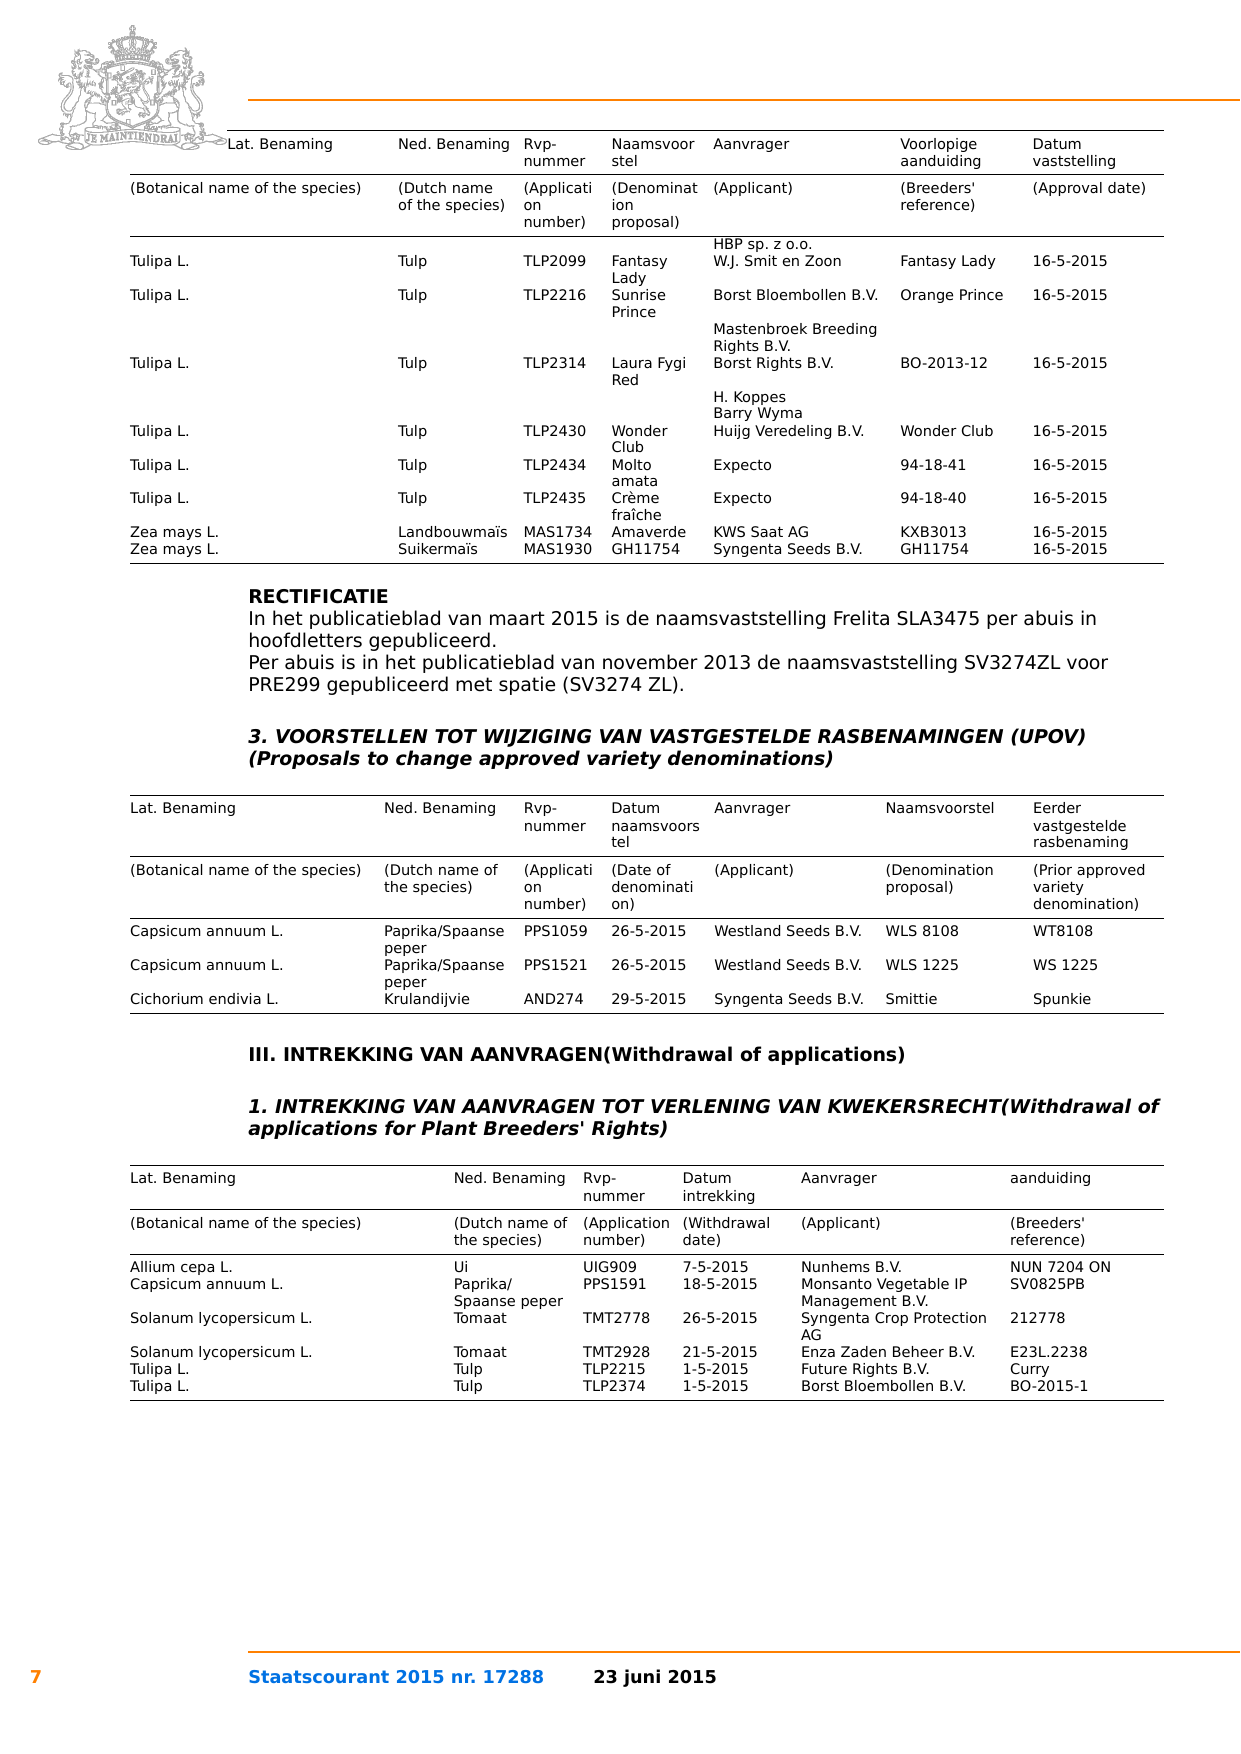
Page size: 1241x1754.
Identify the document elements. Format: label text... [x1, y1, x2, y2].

table_cell 26-5-2015 [605, 957, 708, 991]
table_cell PPS1591 [577, 1276, 676, 1310]
table_header Lat. Benaming [130, 131, 392, 174]
table_cell [130, 389, 392, 405]
table_cell [1027, 237, 1163, 253]
table_cell TLP2374 [577, 1378, 676, 1400]
table_cell [130, 237, 392, 253]
table_cell H. Koppes [707, 389, 894, 405]
table_cell Capsicum annuum L. [130, 919, 378, 957]
table_cell (Applicant) [708, 857, 879, 917]
table_cell 21-5-2015 [676, 1344, 795, 1361]
table_cell Allium cepa L. [130, 1255, 447, 1276]
table_cell Tulp [392, 253, 517, 287]
table_cell Smittie [879, 991, 1027, 1013]
table_cell (Application number) [517, 175, 606, 236]
table_cell BO-2015-1 [1004, 1378, 1163, 1400]
table_cell Tulipa L. [130, 287, 392, 321]
table_cell [606, 405, 707, 422]
table_cell MAS1930 [517, 541, 606, 563]
table_cell (Dutch name of the species) [392, 175, 517, 236]
table_header Naamsvoorstel [879, 796, 1027, 856]
table_cell (Botanical name of the species) [130, 175, 392, 236]
table_cell Zea mays L. [130, 541, 392, 563]
table_cell [392, 389, 517, 405]
table_cell [517, 405, 606, 422]
table_cell Mastenbroek Breeding Rights B.V. [707, 321, 894, 354]
table_cell (Application number) [577, 1210, 676, 1253]
table_cell Krulandijvie [378, 991, 518, 1013]
table_cell Solanum lycopersicum L. [130, 1310, 447, 1344]
table_cell TLP2215 [577, 1361, 676, 1378]
table_cell [606, 321, 707, 354]
table_cell 212778 [1004, 1310, 1163, 1344]
table_cell (Applicant) [707, 175, 894, 236]
table_cell [517, 321, 606, 354]
table_cell 26-5-2015 [605, 919, 708, 957]
table_cell (Withdrawal date) [676, 1210, 795, 1253]
table_cell Future Rights B.V. [795, 1361, 1004, 1378]
table_cell Tulipa L. [130, 490, 392, 524]
table_cell Monsanto Vegetable IP Management B.V. [795, 1276, 1004, 1310]
table_cell Laura Fygi Red [606, 355, 707, 388]
table_cell SV0825PB [1004, 1276, 1163, 1310]
table_cell TLP2434 [517, 456, 606, 490]
table_cell (Botanical name of the species) [130, 857, 378, 917]
table_cell Tulp [392, 355, 517, 388]
table_cell Syngenta Crop Protection AG [795, 1310, 1004, 1344]
table_cell Capsicum annuum L. [130, 957, 378, 991]
table_cell Tulp [392, 423, 517, 456]
table_cell GH11754 [894, 541, 1027, 563]
table_header Lat. Benaming [130, 796, 378, 856]
table_cell AND274 [518, 991, 605, 1013]
table_cell [894, 321, 1027, 354]
table_cell Spunkie [1027, 991, 1163, 1013]
table_cell 94-18-41 [894, 456, 1027, 490]
table_cell 16-5-2015 [1027, 456, 1163, 490]
table_cell Tulipa L. [130, 355, 392, 388]
table_cell Paprika/Spaanse peper [448, 1276, 577, 1310]
table_cell Syngenta Seeds B.V. [708, 991, 879, 1013]
table_cell Landbouwmaïs [392, 524, 517, 541]
table_header Ned. Benaming [378, 796, 518, 856]
table_cell Tulp [448, 1378, 577, 1400]
table_cell [606, 389, 707, 405]
table_cell Barry Wyma [707, 405, 894, 422]
table_cell Cichorium endivia L. [130, 991, 378, 1013]
table_header Lat. Benaming [130, 1166, 447, 1209]
table_cell (Botanical name of the species) [130, 1210, 447, 1253]
table_cell (Dutch name of the species) [378, 857, 518, 917]
table_cell Crème fraîche [606, 490, 707, 524]
table_cell Tomaat [448, 1344, 577, 1361]
table_cell Tulp [448, 1361, 577, 1378]
table_cell 16-5-2015 [1027, 490, 1163, 524]
table_cell Tulp [392, 490, 517, 524]
subtitle 1. INTREKKING VAN AANVRAGEN TOT VERLENING VAN KWEKERSRECHT(Withdrawal of applications for Plant Breeders' Rights) [248, 1096, 1163, 1140]
table_cell WT8108 [1027, 919, 1163, 957]
table_cell 29-5-2015 [605, 991, 708, 1013]
table_cell TLP2430 [517, 423, 606, 456]
table_cell 16-5-2015 [1027, 287, 1163, 321]
table_cell (Date of denomination) [605, 857, 708, 917]
table_cell 26-5-2015 [676, 1310, 795, 1344]
table_cell Sunrise Prince [606, 287, 707, 321]
table_cell Expecto [707, 456, 894, 490]
table_header Datum vaststelling [1027, 131, 1163, 174]
table_cell E23L.2238 [1004, 1344, 1163, 1361]
table_cell TLP2435 [517, 490, 606, 524]
table_cell [1027, 405, 1163, 422]
table_header Naamsvoorstel [606, 131, 707, 174]
table_cell Tulipa L. [130, 1361, 447, 1378]
table_header Aanvrager [707, 131, 894, 174]
table_cell (Denomination proposal) [879, 857, 1027, 917]
table_cell [1027, 389, 1163, 405]
table_cell [1027, 321, 1163, 354]
table_cell Expecto [707, 490, 894, 524]
table_cell BO-2013-12 [894, 355, 1027, 388]
table_cell Tulipa L. [130, 1378, 447, 1400]
table_header Aanvrager [708, 796, 879, 856]
table_cell GH11754 [606, 541, 707, 563]
table_cell (Dutch name of the species) [448, 1210, 577, 1253]
table_cell Tulp [392, 456, 517, 490]
table_cell NUN 7204 ON [1004, 1255, 1163, 1276]
table_cell [130, 321, 392, 354]
table_cell [517, 389, 606, 405]
table_cell [392, 237, 517, 253]
table_cell Nunhems B.V. [795, 1255, 1004, 1276]
table_cell KWS Saat AG [707, 524, 894, 541]
table_header Ned. Benaming [392, 131, 517, 174]
table_cell Zea mays L. [130, 524, 392, 541]
table_cell 1-5-2015 [676, 1361, 795, 1378]
table_cell PPS1059 [518, 919, 605, 957]
table_cell TLP2314 [517, 355, 606, 388]
table_cell [894, 389, 1027, 405]
table_cell UIG909 [577, 1255, 676, 1276]
table_cell (Prior approved variety denomination) [1027, 857, 1163, 917]
table_cell [517, 237, 606, 253]
table_cell Molto amata [606, 456, 707, 490]
table_cell TMT2928 [577, 1344, 676, 1361]
table_header Rvp-nummer [518, 796, 605, 856]
table_cell Solanum lycopersicum L. [130, 1344, 447, 1361]
table_cell Huijg Veredeling B.V. [707, 423, 894, 456]
table_cell (Denomination proposal) [606, 175, 707, 236]
table_cell 16-5-2015 [1027, 541, 1163, 563]
table_cell WLS 8108 [879, 919, 1027, 957]
table_cell [392, 405, 517, 422]
table_cell Westland Seeds B.V. [708, 919, 879, 957]
table_cell 16-5-2015 [1027, 524, 1163, 541]
text RECTIFICATIE [248, 586, 1163, 608]
table_cell (Breeders' reference) [894, 175, 1027, 236]
table_cell Orange Prince [894, 287, 1027, 321]
table_cell Tulipa L. [130, 456, 392, 490]
table_header Ned. Benaming [448, 1166, 577, 1209]
table_cell (Approval date) [1027, 175, 1163, 236]
text Per abuis is in het publicatieblad van november 2013 de naamsvaststelling SV3274ZL voor PRE299 gepubliceerd met spatie (SV3274 ZL). [248, 652, 1163, 696]
table_header Voorlopige aanduiding [894, 131, 1027, 174]
table_cell Syngenta Seeds B.V. [707, 541, 894, 563]
table_header Aanvrager [795, 1166, 1004, 1209]
table_cell TLP2099 [517, 253, 606, 287]
table_header Eerder vastgestelde rasbenaming [1027, 796, 1163, 856]
table_cell Ui [448, 1255, 577, 1276]
subtitle 3. VOORSTELLEN TOT WIJZIGING VAN VASTGESTELDE RASBENAMINGEN (UPOV)(Proposals to change approved variety denominations) [248, 726, 1163, 770]
table_cell PPS1521 [518, 957, 605, 991]
table_cell [130, 405, 392, 422]
table_cell Borst Rights B.V. [707, 355, 894, 388]
table_cell Tomaat [448, 1310, 577, 1344]
table_cell [894, 237, 1027, 253]
text In het publicatieblad van maart 2015 is de naamsvaststelling Frelita SLA3475 per abuis in hoofdletters gepubliceerd. [248, 608, 1163, 652]
table_header aanduiding [1004, 1166, 1163, 1209]
table_cell Borst Bloembollen B.V. [707, 287, 894, 321]
table_cell KXB3013 [894, 524, 1027, 541]
table_cell [894, 405, 1027, 422]
table_header Rvp-nummer [517, 131, 606, 174]
table_cell Paprika/Spaanse peper [378, 919, 518, 957]
table_cell 7-5-2015 [676, 1255, 795, 1276]
table_cell 16-5-2015 [1027, 423, 1163, 456]
table_cell MAS1734 [517, 524, 606, 541]
table_cell Enza Zaden Beheer B.V. [795, 1344, 1004, 1361]
table_cell (Breeders' reference) [1004, 1210, 1163, 1253]
table_cell HBP sp. z o.o. [707, 237, 894, 253]
table_header Rvp-nummer [577, 1166, 676, 1209]
table_header Datum intrekking [676, 1166, 795, 1209]
table_cell WLS 1225 [879, 957, 1027, 991]
table_cell Curry [1004, 1361, 1163, 1378]
table_cell 18-5-2015 [676, 1276, 795, 1310]
table_cell [606, 237, 707, 253]
subtitle III. INTREKKING VAN AANVRAGEN(Withdrawal of applications) [248, 1044, 1163, 1066]
table_cell Capsicum annuum L. [130, 1276, 447, 1310]
table_cell Wonder Club [606, 423, 707, 456]
table_cell Paprika/Spaanse peper [378, 957, 518, 991]
table_cell Fantasy Lady [606, 253, 707, 287]
table_cell Fantasy Lady [894, 253, 1027, 287]
table_cell Tulp [392, 287, 517, 321]
table_cell Wonder Club [894, 423, 1027, 456]
table_cell WS 1225 [1027, 957, 1163, 991]
table_cell 16-5-2015 [1027, 253, 1163, 287]
table_cell Westland Seeds B.V. [708, 957, 879, 991]
table_cell 1-5-2015 [676, 1378, 795, 1400]
table_cell 94-18-40 [894, 490, 1027, 524]
table_cell (Application number) [518, 857, 605, 917]
table_cell Borst Bloembollen B.V. [795, 1378, 1004, 1400]
table_cell TMT2778 [577, 1310, 676, 1344]
table_cell Tulipa L. [130, 423, 392, 456]
table_cell W.J. Smit en Zoon [707, 253, 894, 287]
table_cell Amaverde [606, 524, 707, 541]
table_cell (Applicant) [795, 1210, 1004, 1253]
table_cell TLP2216 [517, 287, 606, 321]
table_cell 16-5-2015 [1027, 355, 1163, 388]
table_cell Suikermaïs [392, 541, 517, 563]
table_header Datum naamsvoorstel [605, 796, 708, 856]
picture [38, 25, 227, 150]
table_cell Tulipa L. [130, 253, 392, 287]
table_cell [392, 321, 517, 354]
